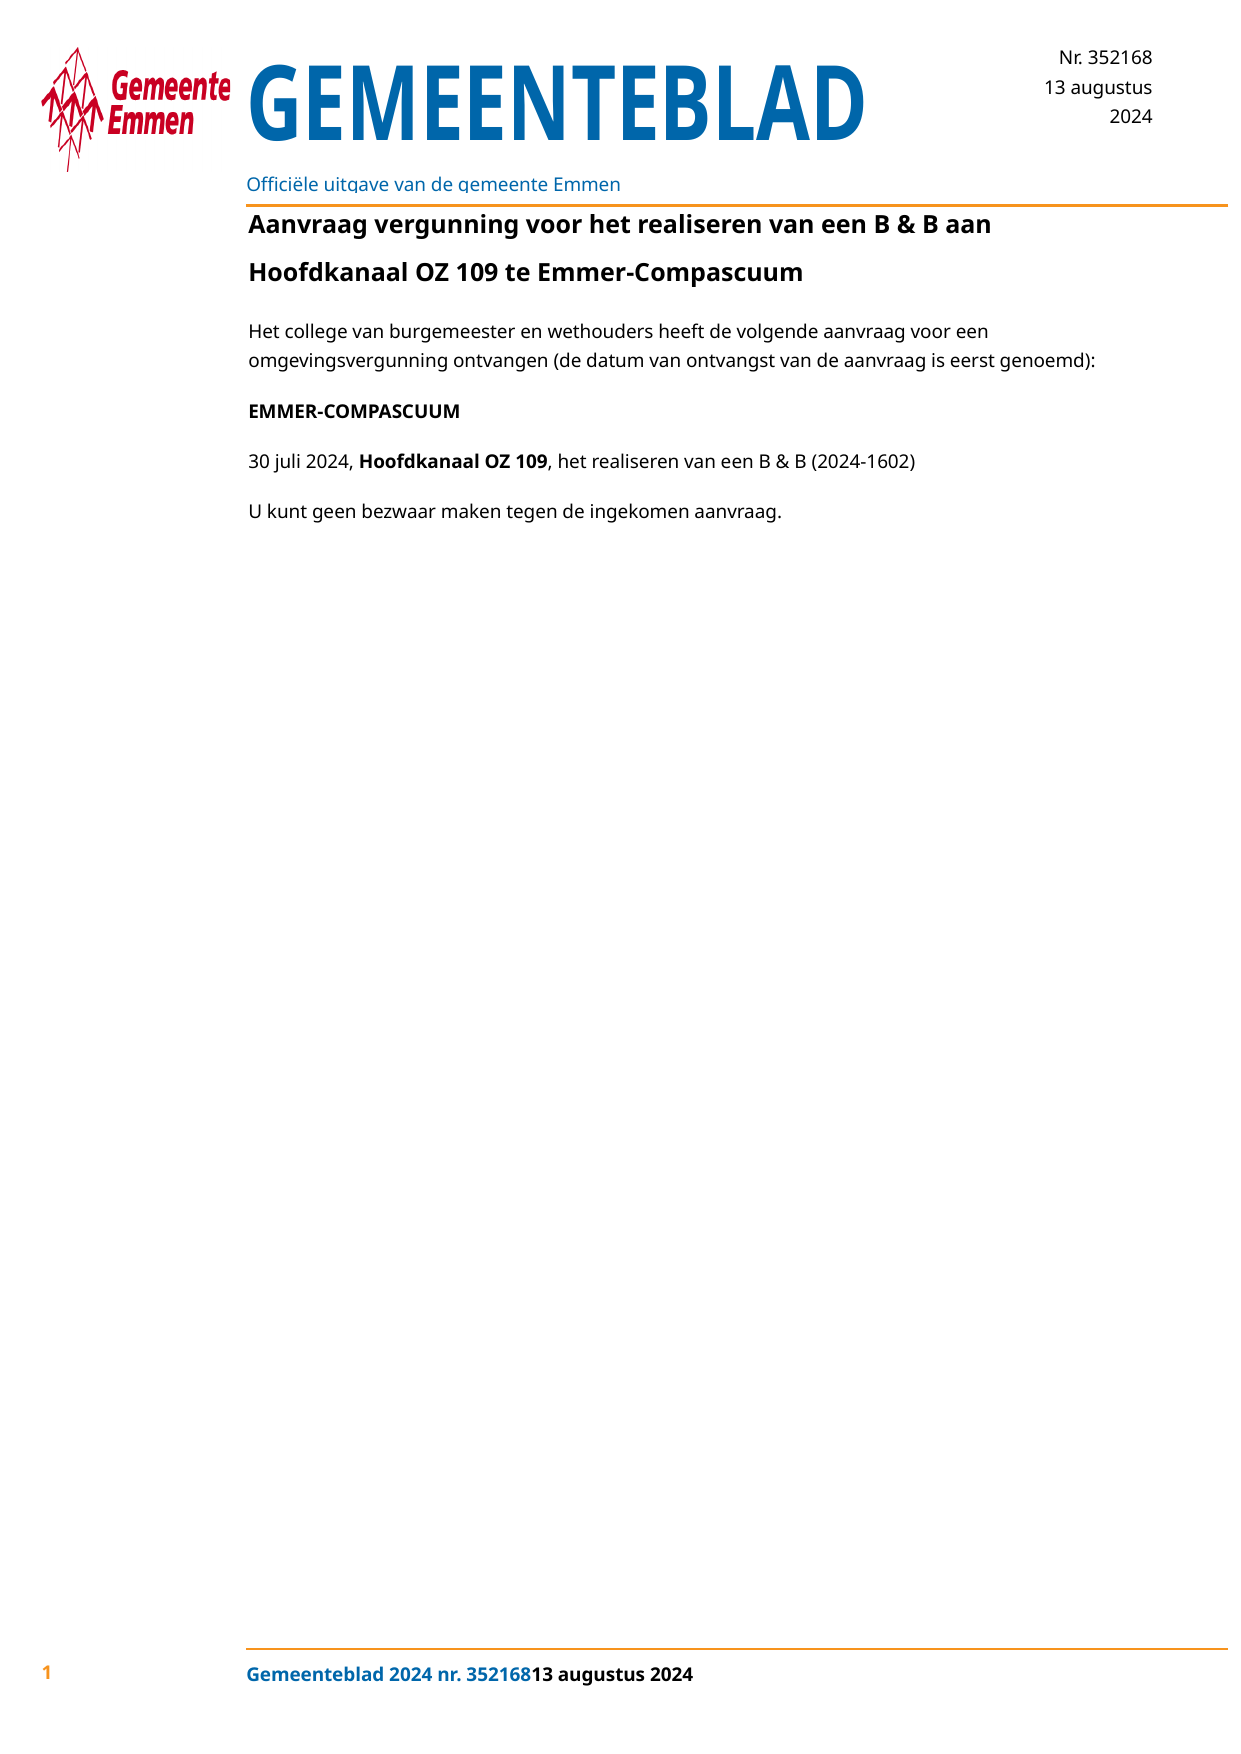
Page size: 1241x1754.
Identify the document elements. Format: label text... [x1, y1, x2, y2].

text EMMER-COMPASCUUM [248, 398, 1152, 424]
text U kunt geen bezwaar maken tegen de ingekomen aanvraag. [248, 499, 1152, 524]
text Het college van burgemeester en wethouders heeft de volgende aanvraag voor een omgevingsvergunning ontvangen (de datum van ontvangst van de aanvraag is eerst genoemd): [248, 318, 1152, 373]
picture [41, 47, 231, 172]
text Aanvraag vergunning voor het realiseren van een B & B aan Hoofdkanaal OZ 109 te Emmer-Compascuum [248, 207, 1152, 288]
text 30 juli 2024, Hoofdkanaal OZ 109, het realiseren van een B & B (2024-1602) [248, 448, 1152, 474]
